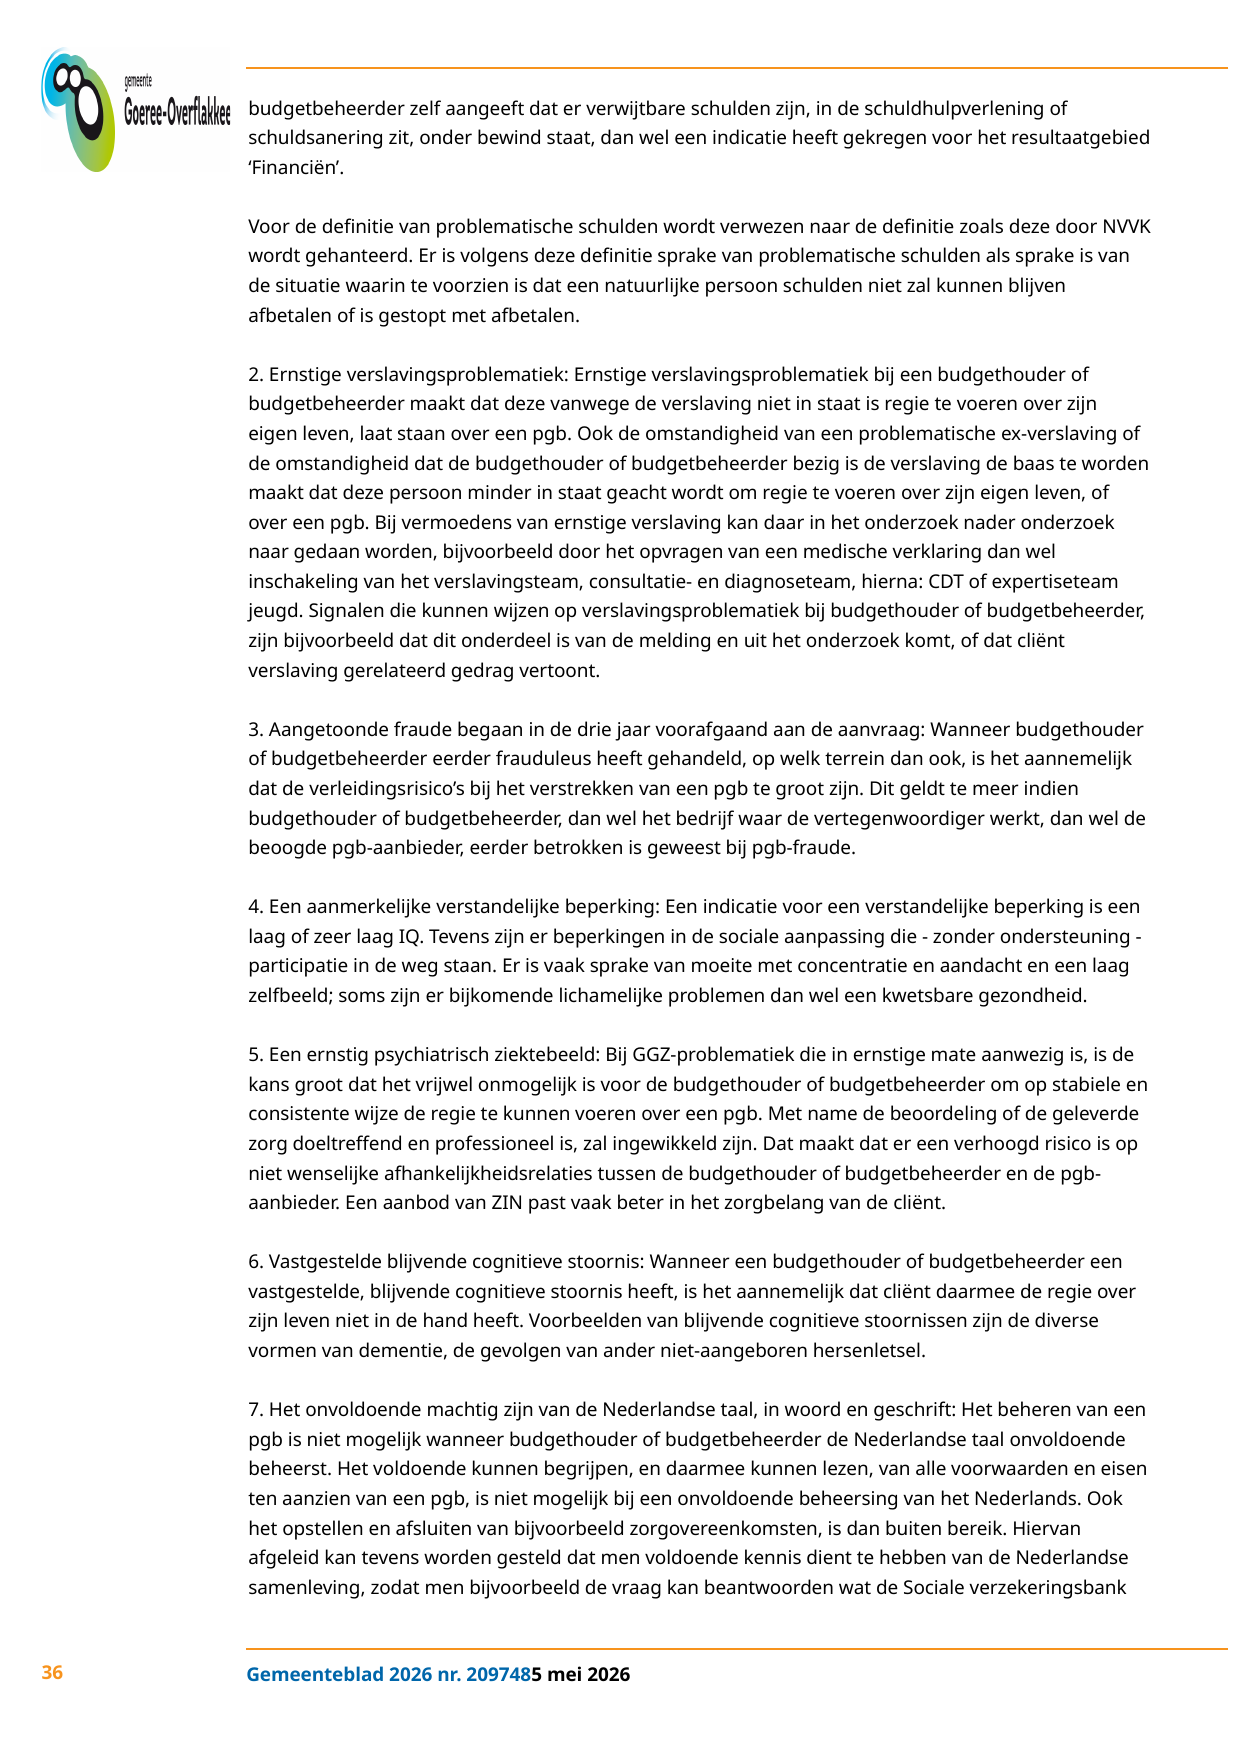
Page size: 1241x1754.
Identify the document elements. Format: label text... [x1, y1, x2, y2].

text Voor de definitie van problematische schulden wordt verwezen naar de definitie zoals deze door NVVK wordt gehanteerd. Er is volgens deze definitie sprake van problematische schulden als sprake is van de situatie waarin te voorzien is dat een natuurlijke persoon schulden niet zal kunnen blijven afbetalen of is gestopt met afbetalen. [248, 213, 1152, 328]
text 3. Aangetoonde fraude begaan in de drie jaar voorafgaand aan de aanvraag: Wanneer budgethouder of budgetbeheerder eerder frauduleus heeft gehandeld, op welk terrein dan ook, is het aannemelijk dat de verleidingsrisico’s bij het verstrekken van een pgb te groot zijn. Dit geldt te meer indien budgethouder of budgetbeheerder, dan wel het bedrijf waar de vertegenwoordiger werkt, dan wel de beoogde pgb-aanbieder, eerder betrokken is geweest bij pgb-fraude. [248, 716, 1152, 860]
text 7. Het onvoldoende machtig zijn van de Nederlandse taal, in woord en geschrift: Het beheren van een pgb is niet mogelijk wanneer budgethouder of budgetbeheerder de Nederlandse taal onvoldoende beheerst. Het voldoende kunnen begrijpen, en daarmee kunnen lezen, van alle voorwaarden en eisen ten aanzien van een pgb, is niet mogelijk bij een onvoldoende beheersing van het Nederlands. Ook het opstellen en afsluiten van bijvoorbeeld zorgovereenkomsten, is dan buiten bereik. Hiervan afgeleid kan tevens worden gesteld dat men voldoende kennis dient te hebben van de Nederlandse samenleving, zodat men bijvoorbeeld de vraag kan beantwoorden wat de Sociale verzekeringsbank [248, 1396, 1152, 1600]
text 5. Een ernstig psychiatrisch ziektebeeld: Bij GGZ-problematiek die in ernstige mate aanwezig is, is de kans groot dat het vrijwel onmogelijk is voor de budgethouder of budgetbeheerder om op stabiele en consistente wijze de regie te kunnen voeren over een pgb. Met name de beoordeling of de geleverde zorg doeltreffend en professioneel is, zal ingewikkeld zijn. Dat maakt dat er een verhoogd risico is op niet wenselijke afhankelijkheidsrelaties tussen de budgethouder of budgetbeheerder en de pgb-aanbieder. Een aanbod van ZIN past vaak beter in het zorgbelang van de cliënt. [248, 1041, 1152, 1215]
text 4. Een aanmerkelijke verstandelijke beperking: Een indicatie voor een verstandelijke beperking is een laag of zeer laag IQ. Tevens zijn er beperkingen in de sociale aanpassing die - zonder ondersteuning - participatie in de weg staan. Er is vaak sprake van moeite met concentratie en aandacht en een laag zelfbeeld; soms zijn er bijkomende lichamelijke problemen dan wel een kwetsbare gezondheid. [248, 893, 1152, 1008]
text budgetbeheerder zelf aangeeft dat er verwijtbare schulden zijn, in de schuldhulpverlening of schuldsanering zit, onder bewind staat, dan wel een indicatie heeft gekregen voor het resultaatgebied ‘Financiën’. [248, 95, 1152, 180]
text 2. Ernstige verslavingsproblematiek: Ernstige verslavingsproblematiek bij een budgethouder of budgetbeheerder maakt dat deze vanwege de verslaving niet in staat is regie te voeren over zijn eigen leven, laat staan over een pgb. Ook de omstandigheid van een problematische ex-verslaving of de omstandigheid dat de budgethouder of budgetbeheerder bezig is de verslaving de baas te worden maakt dat deze persoon minder in staat geacht wordt om regie te voeren over zijn eigen leven, of over een pgb. Bij vermoedens van ernstige verslaving kan daar in het onderzoek nader onderzoek naar gedaan worden, bijvoorbeeld door het opvragen van een medische verklaring dan wel inschakeling van het verslavingsteam, consultatie- en diagnoseteam, hierna: CDT of expertiseteam jeugd. Signalen die kunnen wijzen op verslavingsproblematiek bij budgethouder of budgetbeheerder, zijn bijvoorbeeld dat dit onderdeel is van de melding en uit het onderzoek komt, of dat cliënt verslaving gerelateerd gedrag vertoont. [248, 361, 1152, 683]
picture [41, 47, 231, 172]
text 6. Vastgestelde blijvende cognitieve stoornis: Wanneer een budgethouder of budgetbeheerder een vastgestelde, blijvende cognitieve stoornis heeft, is het aannemelijk dat cliënt daarmee de regie over zijn leven niet in de hand heeft. Voorbeelden van blijvende cognitieve stoornissen zijn de diverse vormen van dementie, de gevolgen van ander niet-aangeboren hersenletsel. [248, 1248, 1152, 1363]
